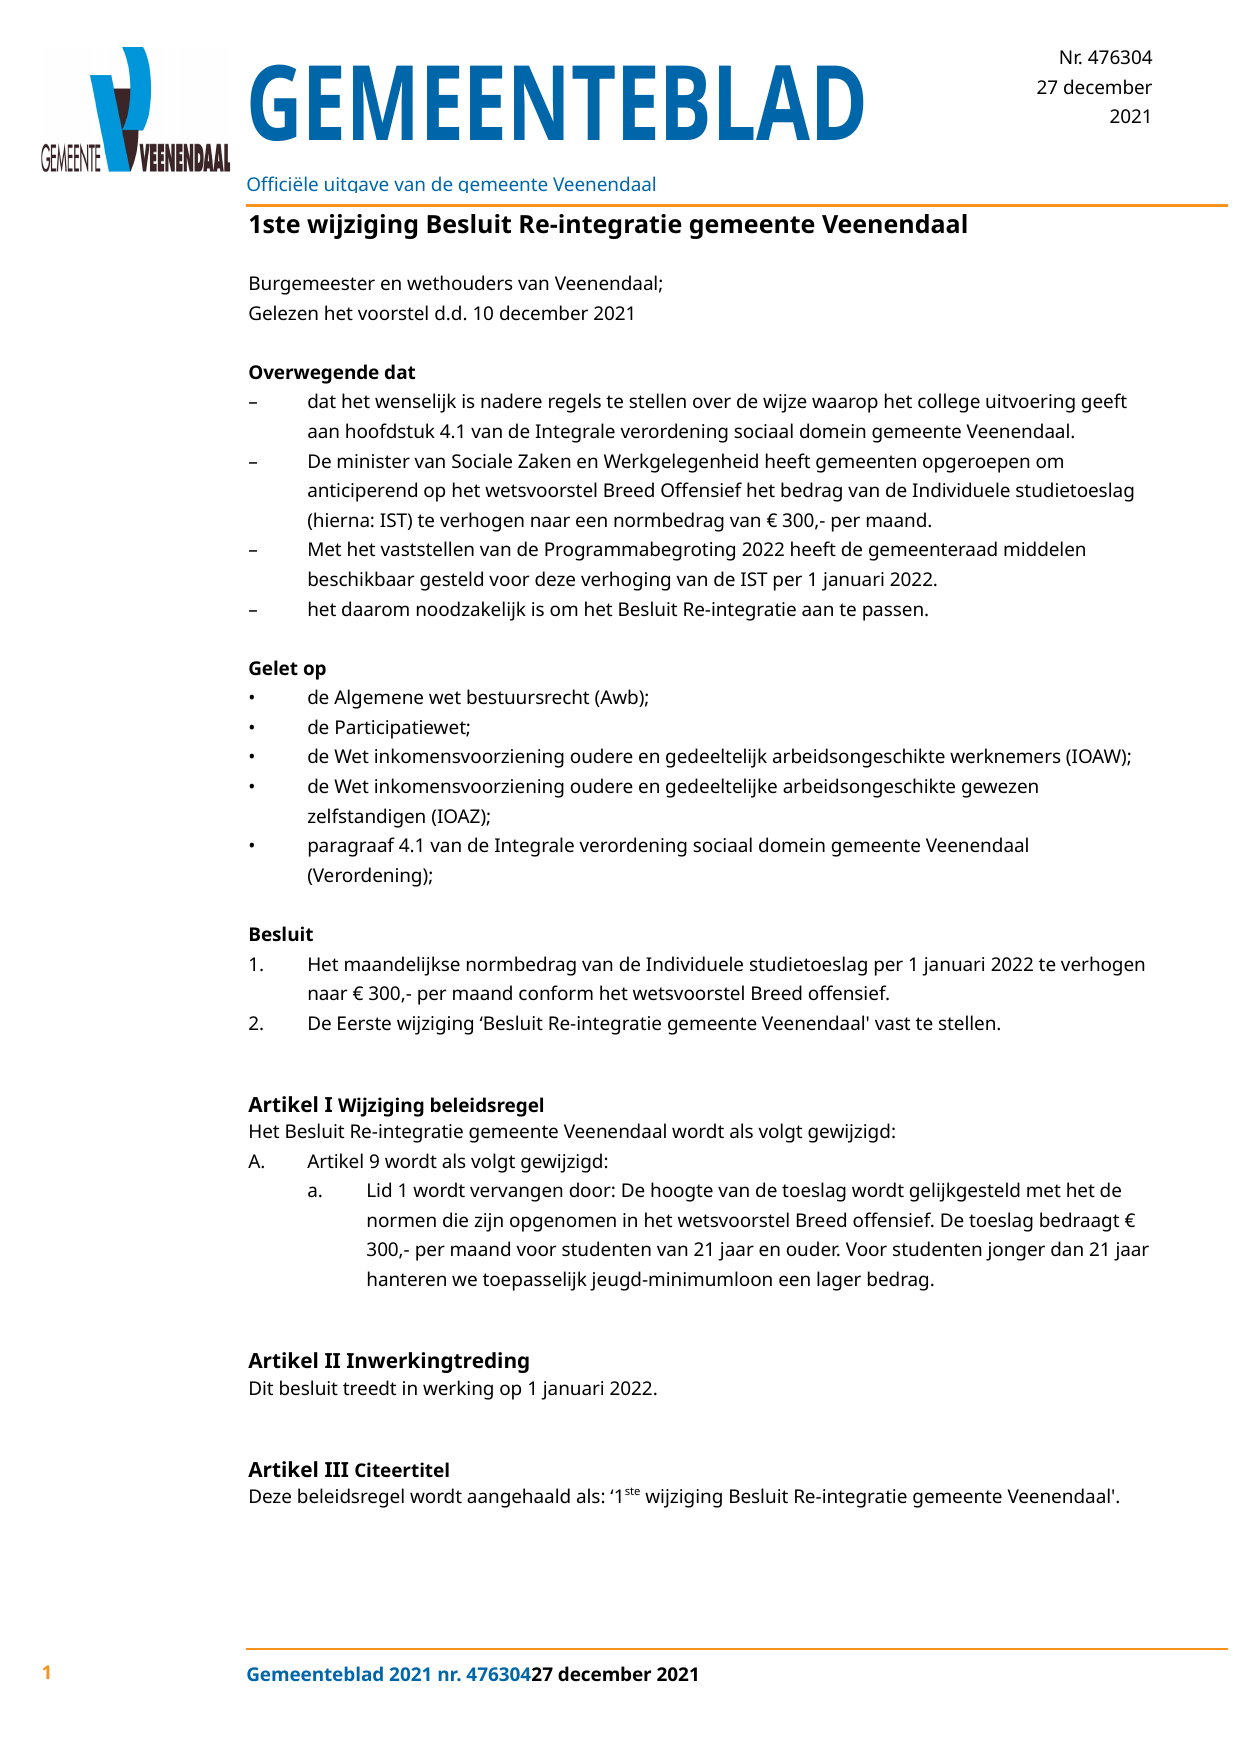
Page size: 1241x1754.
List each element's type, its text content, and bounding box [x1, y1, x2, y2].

picture [123, 47, 231, 172]
list dat het wenselijk is nadere regels te stellen over de wijze waarop het college uitvoering geeft aan hoofdstuk 4.1 van de Integrale verordening sociaal domein gemeente Veenendaal. [248, 389, 1152, 444]
text Burgemeester en wethouders van Veenendaal; [248, 270, 1152, 296]
text Artikel II Inwerkingtreding [248, 1346, 1152, 1375]
list Lid 1 wordt vervangen door: De hoogte van de toeslag wordt gelijkgesteld met het de normen die zijn opgenomen in het wetsvoorstel Breed offensief. De toeslag bedraagt € 300,- per maand voor studenten van 21 jaar en ouder. Voor studenten jonger dan 21 jaar hanteren we toepasselijk jeugd-minimumloon een lager bedrag. [307, 1177, 1152, 1292]
text Artikel I Wijziging beleidsregel [248, 1090, 1152, 1118]
picture [41, 47, 130, 172]
text Deze beleidsregel wordt aangehaald als: ‘1ste wijziging Besluit Re-integratie gemeente Veenendaal'. [248, 1483, 1152, 1509]
list Het maandelijkse normbedrag van de Individuele studietoeslag per 1 januari 2022 te verhogen naar € 300,- per maand conform het wetsvoorstel Breed offensief. [248, 951, 1152, 1006]
text Artikel III Citeertitel [248, 1455, 1152, 1483]
list de Participatiewet; [248, 714, 1152, 740]
text 1ste wijziging Besluit Re-integratie gemeente Veenendaal [248, 207, 1152, 241]
list De Eerste wijziging ‘Besluit Re-integratie gemeente Veenendaal' vast te stellen. [248, 1010, 1152, 1036]
list Met het vaststellen van de Programmabegroting 2022 heeft de gemeenteraad middelen beschikbaar gesteld voor deze verhoging van de IST per 1 januari 2022. [248, 537, 1152, 592]
text Het Besluit Re-integratie gemeente Veenendaal wordt als volgt gewijzigd: [248, 1118, 1152, 1144]
list de Wet inkomensvoorziening oudere en gedeeltelijke arbeidsongeschikte gewezen zelfstandigen (IOAZ); [248, 773, 1152, 828]
list Artikel 9 wordt als volgt gewijzigd: [248, 1148, 1152, 1174]
text Besluit [248, 921, 1152, 947]
list De minister van Sociale Zaken en Werkgelegenheid heeft gemeenten opgeroepen om anticiperend op het wetsvoorstel Breed Offensief het bedrag van de Individuele studietoeslag (hierna: IST) te verhogen naar een normbedrag van € 300,- per maand. [248, 448, 1152, 533]
list de Wet inkomensvoorziening oudere en gedeeltelijk arbeidsongeschikte werknemers (IOAW); [248, 744, 1152, 769]
list paragraaf 4.1 van de Integrale verordening sociaal domein gemeente Veenendaal (Verordening); [248, 832, 1152, 888]
text Overwegende dat [248, 359, 1152, 385]
text Gelet op [248, 655, 1152, 681]
list het daarom noodzakelijk is om het Besluit Re-integratie aan te passen. [248, 596, 1152, 621]
text Dit besluit treedt in werking op 1 januari 2022. [248, 1375, 1152, 1400]
list de Algemene wet bestuursrecht (Awb); [248, 684, 1152, 710]
text Gelezen het voorstel d.d. 10 december 2021 [248, 300, 1152, 326]
